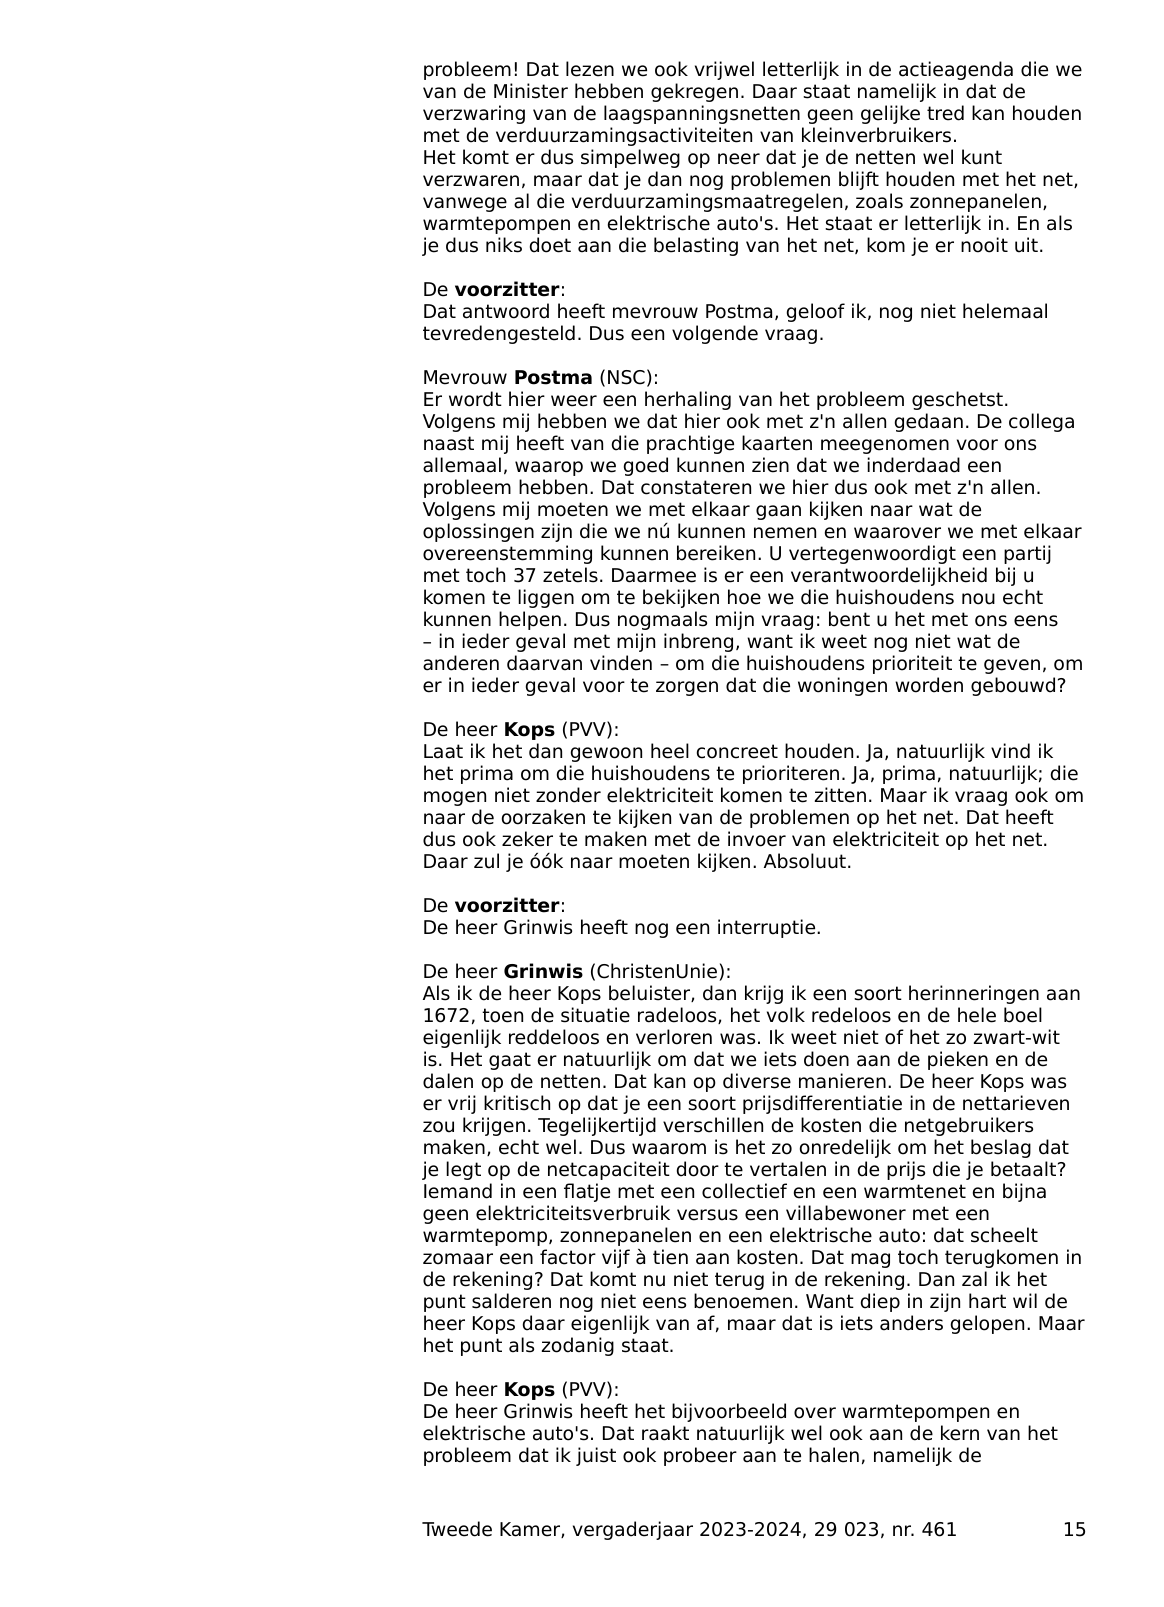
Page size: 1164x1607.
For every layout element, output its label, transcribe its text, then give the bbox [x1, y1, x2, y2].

text Het komt er dus simpelweg op neer dat je de netten wel kunt verzwaren, maar dat je dan nog problemen blijft houden met het net, vanwege al die verduurzamingsmaatregelen, zoals zonnepanelen, warmtepompen en elektrische auto's. Het staat er letterlijk in. En als je dus niks doet aan die belasting van het net, kom je er nooit uit. [422, 147, 1087, 257]
text probleem! Dat lezen we ook vrijwel letterlijk in de actieagenda die we van de Minister hebben gekregen. Daar staat namelijk in dat de verzwaring van de laagspanningsnetten geen gelijke tred kan houden met de verduurzamingsactiviteiten van kleinverbruikers. [422, 59, 1087, 147]
text De heer Grinwis heeft het bijvoorbeeld over warmtepompen en elektrische auto's. Dat raakt natuurlijk wel ook aan de kern van het probleem dat ik juist ook probeer aan te halen, namelijk de [422, 1401, 1087, 1467]
text Dat antwoord heeft mevrouw Postma, geloof ik, nog niet helemaal tevredengesteld. Dus een volgende vraag. [422, 301, 1087, 345]
text De voorzitter: [422, 895, 1087, 917]
text De heer Kops (PVV): [422, 1379, 1087, 1401]
text De voorzitter: [422, 279, 1087, 301]
text Mevrouw Postma (NSC): [422, 367, 1087, 389]
text De heer Grinwis heeft nog een interruptie. [422, 917, 1087, 939]
text De heer Kops (PVV): [422, 719, 1087, 741]
text De heer Grinwis (ChristenUnie): [422, 961, 1087, 983]
text Er wordt hier weer een herhaling van het probleem geschetst. Volgens mij hebben we dat hier ook met z'n allen gedaan. De collega naast mij heeft van die prachtige kaarten meegenomen voor ons allemaal, waarop we goed kunnen zien dat we inderdaad een probleem hebben. Dat constateren we hier dus ook met z'n allen. Volgens mij moeten we met elkaar gaan kijken naar wat de oplossingen zijn die we nú kunnen nemen en waarover we met elkaar overeenstemming kunnen bereiken. U vertegenwoordigt een partij met toch 37 zetels. Daarmee is er een verantwoordelijkheid bij u komen te liggen om te bekijken hoe we die huishoudens nou echt kunnen helpen. Dus nogmaals mijn vraag: bent u het met ons eens – in ieder geval met mijn inbreng, want ik weet nog niet wat de anderen daarvan vinden – om die huishoudens prioriteit te geven, om er in ieder geval voor te zorgen dat die woningen worden gebouwd? [422, 389, 1087, 697]
text Als ik de heer Kops beluister, dan krijg ik een soort herinneringen aan 1672, toen de situatie radeloos, het volk redeloos en de hele boel eigenlijk reddeloos en verloren was. Ik weet niet of het zo zwart-wit is. Het gaat er natuurlijk om dat we iets doen aan de pieken en de dalen op de netten. Dat kan op diverse manieren. De heer Kops was er vrij kritisch op dat je een soort prijsdifferentiatie in de nettarieven zou krijgen. Tegelijkertijd verschillen de kosten die netgebruikers maken, echt wel. Dus waarom is het zo onredelijk om het beslag dat je legt op de netcapaciteit door te vertalen in de prijs die je betaalt? Iemand in een flatje met een collectief en een warmtenet en bijna geen elektriciteitsverbruik versus een villabewoner met een warmtepomp, zonnepanelen en een elektrische auto: dat scheelt zomaar een factor vijf à tien aan kosten. Dat mag toch terugkomen in de rekening? Dat komt nu niet terug in de rekening. Dan zal ik het punt salderen nog niet eens benoemen. Want diep in zijn hart wil de heer Kops daar eigenlijk van af, maar dat is iets anders gelopen. Maar het punt als zodanig staat. [422, 983, 1087, 1357]
text Laat ik het dan gewoon heel concreet houden. Ja, natuurlijk vind ik het prima om die huishoudens te prioriteren. Ja, prima, natuurlijk; die mogen niet zonder elektriciteit komen te zitten. Maar ik vraag ook om naar de oorzaken te kijken van de problemen op het net. Dat heeft dus ook zeker te maken met de invoer van elektriciteit op het net. Daar zul je óók naar moeten kijken. Absoluut. [422, 741, 1087, 873]
